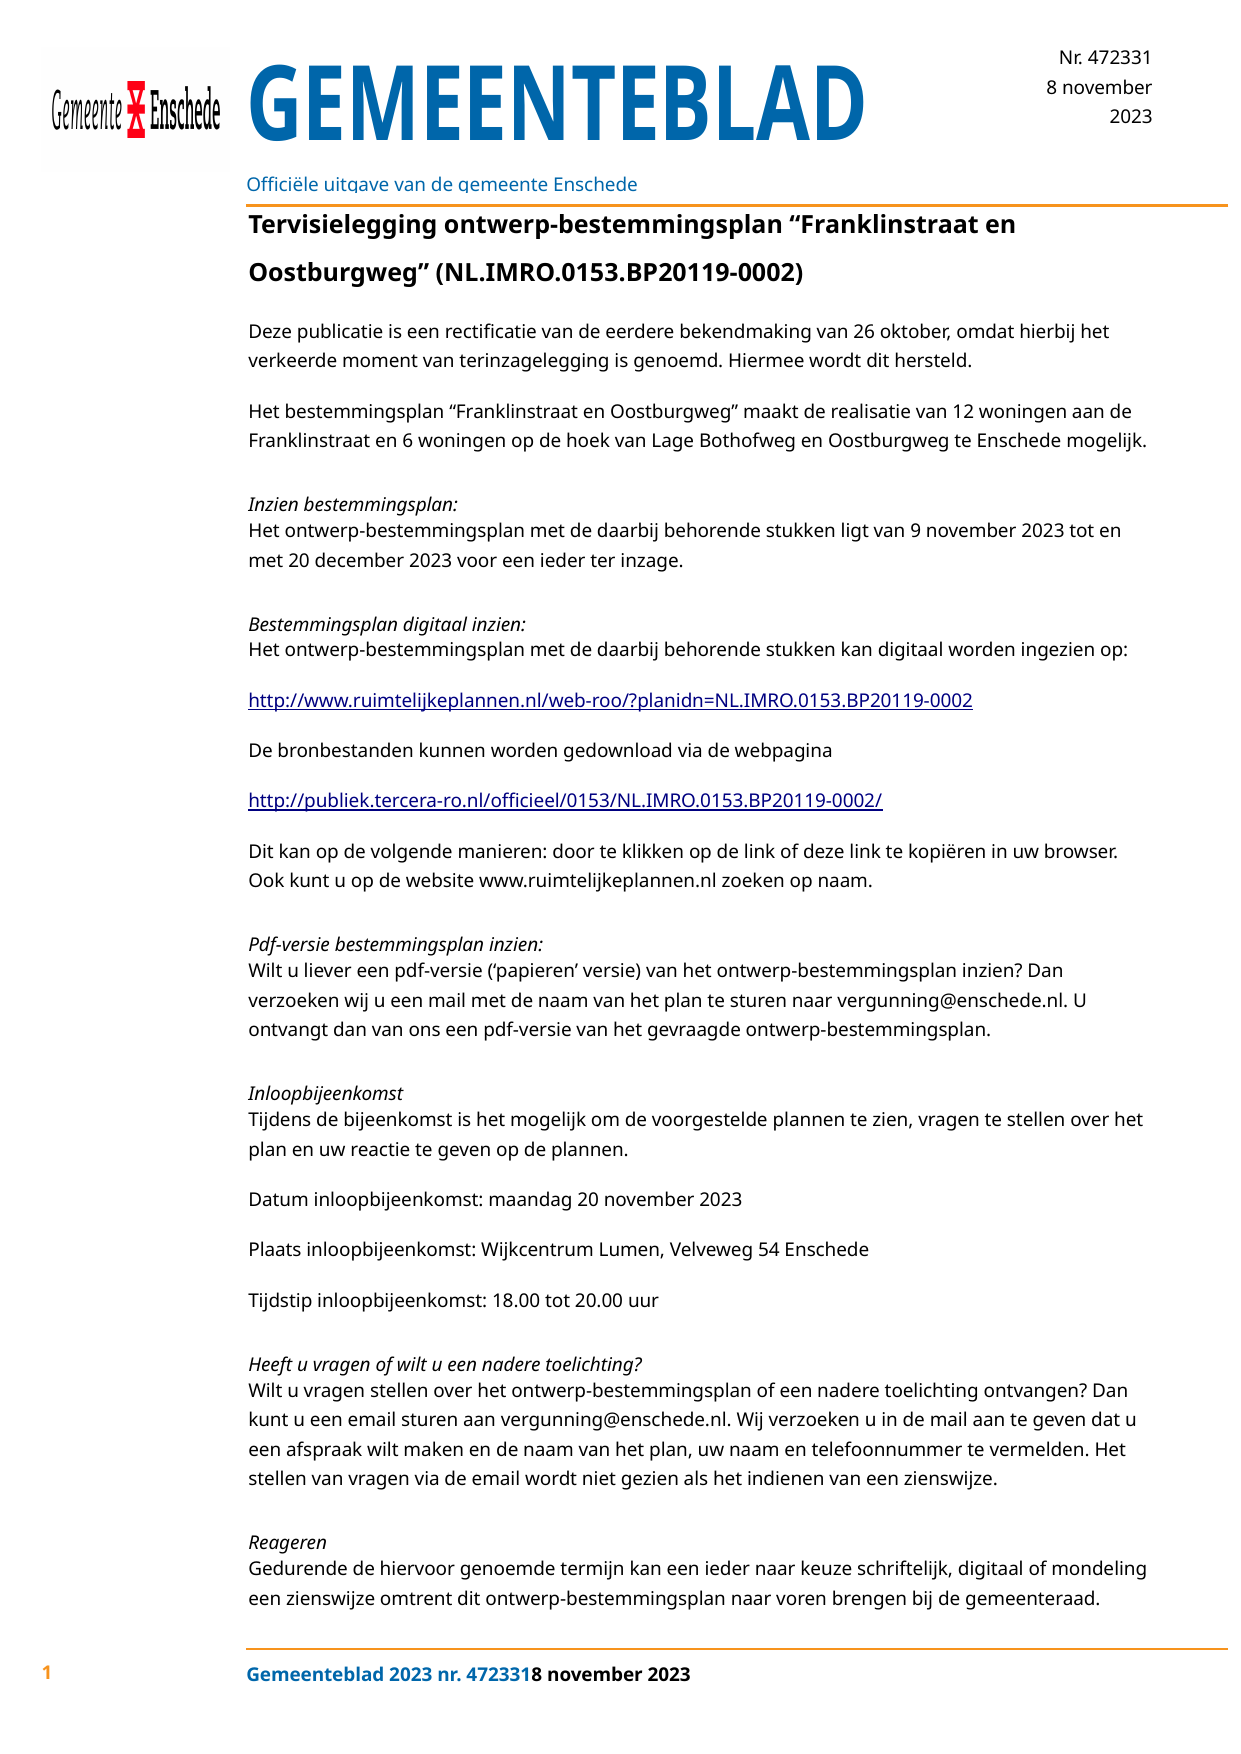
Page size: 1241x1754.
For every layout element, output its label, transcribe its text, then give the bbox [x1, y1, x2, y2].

text Gedurende de hiervoor genoemde termijn kan een ieder naar keuze schriftelijk, digitaal of mondeling een zienswijze omtrent dit ontwerp-bestemmingsplan naar voren brengen bij de gemeenteraad. [248, 1555, 1152, 1611]
text Plaats inloopbijeenkomst: Wijkcentrum Lumen, Velveweg 54 Enschede [248, 1237, 1152, 1262]
text Tijdstip inloopbijeenkomst: 18.00 tot 20.00 uur [248, 1287, 1152, 1313]
text De bronbestanden kunnen worden gedownload via de webpagina [248, 737, 1152, 763]
text Tijdens de bijeenkomst is het mogelijk om de voorgestelde plannen te zien, vragen te stellen over het plan en uw reactie te geven op de plannen. [248, 1106, 1152, 1162]
text Dit kan op de volgende manieren: door te klikken op de link of deze link te kopiëren in uw browser. Ook kunt u op de website www.ruimtelijkeplannen.nl zoeken op naam. [248, 838, 1152, 893]
text Tervisielegging ontwerp-bestemmingsplan “Franklinstraat en Oostburgweg” (NL.IMRO.0153.BP20119-0002) [248, 207, 1152, 288]
text Deze publicatie is een rectificatie van de eerdere bekendmaking van 26 oktober, omdat hierbij het verkeerde moment van terinzagelegging is genoemd. Hiermee wordt dit hersteld. [248, 318, 1152, 373]
text Wilt u liever een pdf-versie (‘papieren’ versie) van het ontwerp-bestemmingsplan inzien? Dan verzoeken wij u een mail met de naam van het plan te sturen naar vergunning@enschede.nl. U ontvangt dan van ons een pdf-versie van het gevraagde ontwerp-bestemmingsplan. [248, 957, 1152, 1042]
text Wilt u vragen stellen over het ontwerp-bestemmingsplan of een nadere toelichting ontvangen? Dan kunt u een email sturen aan vergunning@enschede.nl. Wij verzoeken u in de mail aan te geven dat u een afspraak wilt maken en de naam van het plan, uw naam en telefoonnummer te vermelden. Het stellen van vragen via de email wordt niet gezien als het indienen van een zienswijze. [248, 1377, 1152, 1491]
text http://publiek.tercera-ro.nl/officieel/0153/NL.IMRO.0153.BP20119-0002/ [248, 788, 1152, 813]
text Datum inloopbijeenkomst: maandag 20 november 2023 [248, 1186, 1152, 1212]
text Inloopbijeenkomst [248, 1081, 1152, 1106]
text Reageren [248, 1529, 1152, 1555]
text Het ontwerp-bestemmingsplan met de daarbij behorende stukken kan digitaal worden ingezien op: [248, 636, 1152, 662]
text Het bestemmingsplan “Franklinstraat en Oostburgweg” maakt de realisatie van 12 woningen aan de Franklinstraat en 6 woningen op de hoek van Lage Bothofweg en Oostburgweg te Enschede mogelijk. [248, 398, 1152, 453]
text Bestemmingsplan digitaal inzien: [248, 611, 1152, 636]
picture [41, 47, 231, 172]
text Het ontwerp-bestemmingsplan met de daarbij behorende stukken ligt van 9 november 2023 tot en met 20 december 2023 voor een ieder ter inzage. [248, 517, 1152, 572]
text Heeft u vragen of wilt u een nadere toelichting? [248, 1351, 1152, 1377]
text Pdf-versie bestemmingsplan inzien: [248, 932, 1152, 957]
text Inzien bestemmingsplan: [248, 491, 1152, 517]
text http://www.ruimtelijkeplannen.nl/web-roo/?planidn=NL.IMRO.0153.BP20119-0002 [248, 687, 1152, 713]
